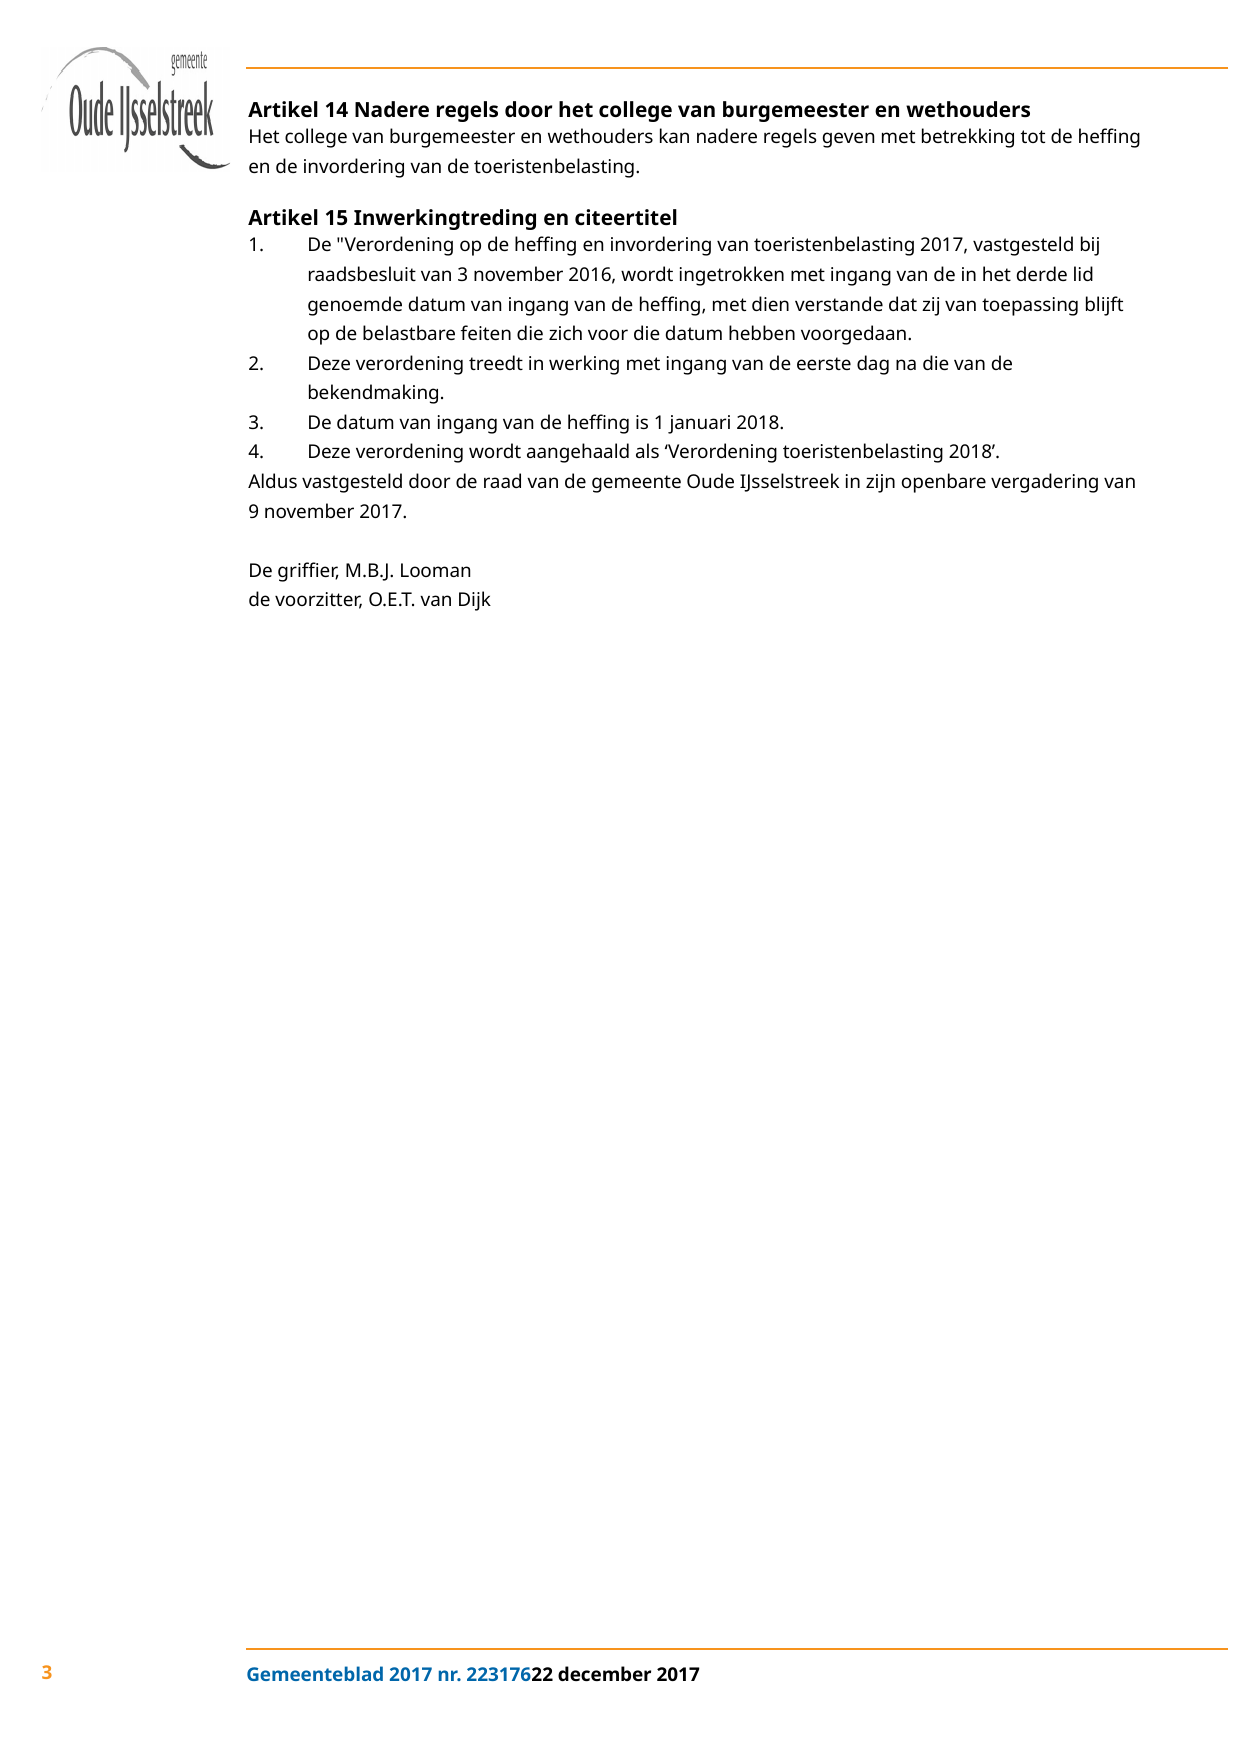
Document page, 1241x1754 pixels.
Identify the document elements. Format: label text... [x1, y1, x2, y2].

list De "Verordening op de heffing en invordering van toeristenbelasting 2017, vastgesteld bij raadsbesluit van 3 november 2016, wordt ingetrokken met ingang van de in het derde lid genoemde datum van ingang van de heffing, met dien verstande dat zij van toepassing blijft op de belastbare feiten die zich voor die datum hebben voorgedaan. [248, 232, 1152, 346]
text Het college van burgemeester en wethouders kan nadere regels geven met betrekking tot de heffing en de invordering van de toeristenbelasting. [248, 123, 1152, 178]
text de voorzitter, O.E.T. van Dijk [248, 587, 1152, 612]
list Deze verordening wordt aangehaald als ‘Verordening toeristenbelasting 2018’. [248, 439, 1152, 464]
text Artikel 15 Inwerkingtreding en citeertitel [248, 203, 1152, 232]
text De griffier, M.B.J. Looman [248, 557, 1152, 583]
list Deze verordening treedt in werking met ingang van de eerste dag na die van de bekendmaking. [248, 350, 1152, 405]
text Aldus vastgesteld door de raad van de gemeente Oude IJsselstreek in zijn openbare vergadering van [248, 468, 1152, 494]
text 9 november 2017. [248, 498, 1152, 524]
list De datum van ingang van de heffing is 1 januari 2018. [248, 409, 1152, 435]
picture [41, 47, 231, 172]
text Artikel 14 Nadere regels door het college van burgemeester en wethouders [248, 95, 1152, 123]
